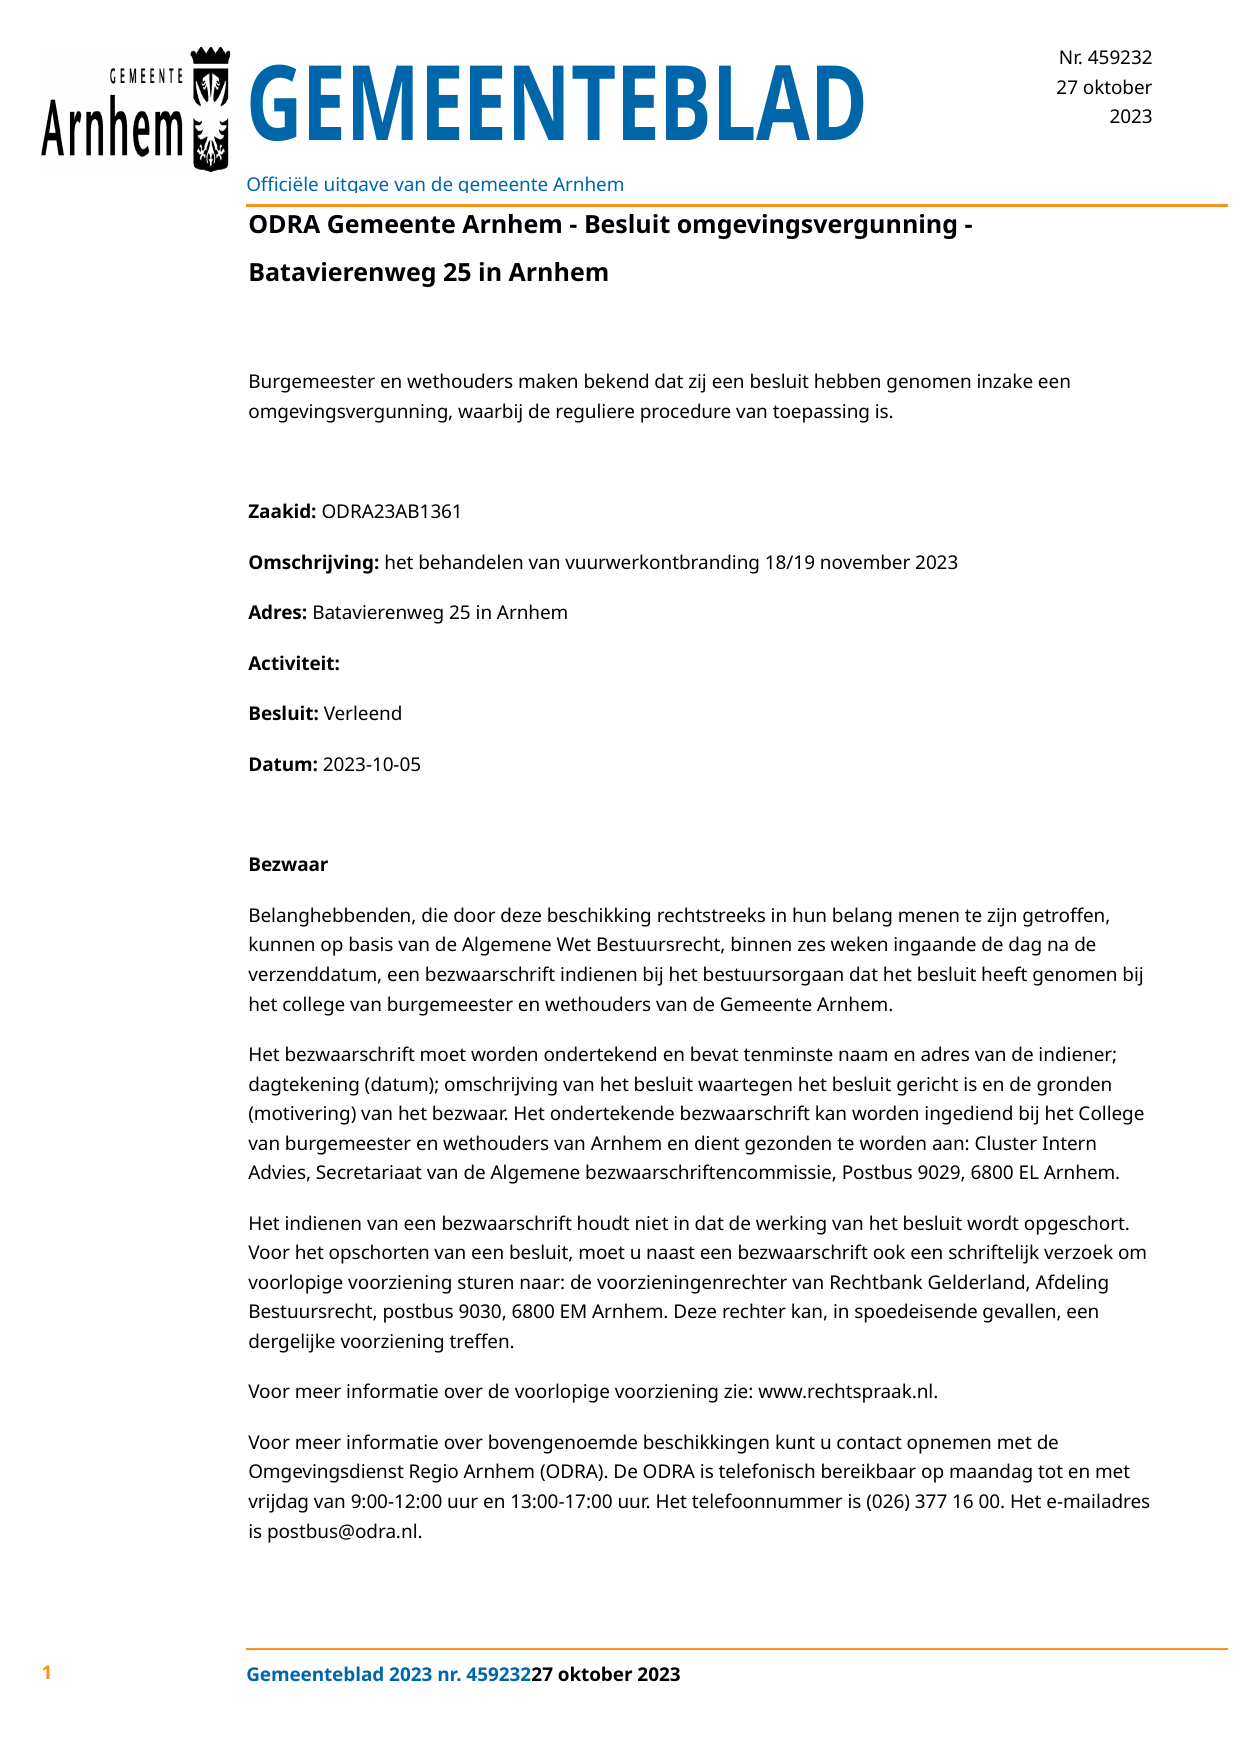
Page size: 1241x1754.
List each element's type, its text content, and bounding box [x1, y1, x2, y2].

text Voor meer informatie over de voorlopige voorziening zie: www.rechtspraak.nl. [248, 1379, 1152, 1404]
text Het bezwaarschrift moet worden ondertekend en bevat tenminste naam en adres van de indiener; dagtekening (datum); omschrijving van het besluit waartegen het besluit gericht is en de gronden (motivering) van het bezwaar. Het ondertekende bezwaarschrift kan worden ingediend bij het College van burgemeester en wethouders van Arnhem en dient gezonden te worden aan: Cluster Intern Advies, Secretariaat van de Algemene bezwaarschriftencommissie, Postbus 9029, 6800 EL Arnhem. [248, 1041, 1152, 1185]
text Datum: 2023-10-05 [248, 751, 1152, 777]
picture [41, 47, 231, 172]
text Voor meer informatie over bovengenoemde beschikkingen kunt u contact opnemen met de Omgevingsdienst Regio Arnhem (ODRA). De ODRA is telefonisch bereikbaar op maandag tot en met vrijdag van 9:00-12:00 uur en 13:00-17:00 uur. Het telefoonnummer is (026) 377 16 00. Het e-mailadres is postbus@odra.nl. [248, 1429, 1152, 1544]
text Adres: Batavierenweg 25 in Arnhem [248, 599, 1152, 625]
text Bezwaar [248, 852, 1152, 877]
text Het indienen van een bezwaarschrift houdt niet in dat de werking van het besluit wordt opgeschort. Voor het opschorten van een besluit, moet u naast een bezwaarschrift ook een schriftelijk verzoek om voorlopige voorziening sturen naar: de voorzieningenrechter van Rechtbank Gelderland, Afdeling Bestuursrecht, postbus 9030, 6800 EM Arnhem. Deze rechter kan, in spoedeisende gevallen, een dergelijke voorziening treffen. [248, 1210, 1152, 1354]
text Zaakid: ODRA23AB1361 [248, 499, 1152, 524]
text Omschrijving: het behandelen van vuurwerkontbranding 18/19 november 2023 [248, 549, 1152, 575]
text Activiteit: [248, 650, 1152, 676]
text ODRA Gemeente Arnhem - Besluit omgevingsvergunning - Batavierenweg 25 in Arnhem [248, 207, 1152, 288]
text Burgemeester en wethouders maken bekend dat zij een besluit hebben genomen inzake een omgevingsvergunning, waarbij de reguliere procedure van toepassing is. [248, 368, 1152, 424]
text Belanghebbenden, die door deze beschikking rechtstreeks in hun belang menen te zijn getroffen, kunnen op basis van de Algemene Wet Bestuursrecht, binnen zes weken ingaande de dag na de verzenddatum, een bezwaarschrift indienen bij het bestuursorgaan dat het besluit heeft genomen bij het college van burgemeester en wethouders van de Gemeente Arnhem. [248, 902, 1152, 1017]
text Besluit: Verleend [248, 700, 1152, 726]
